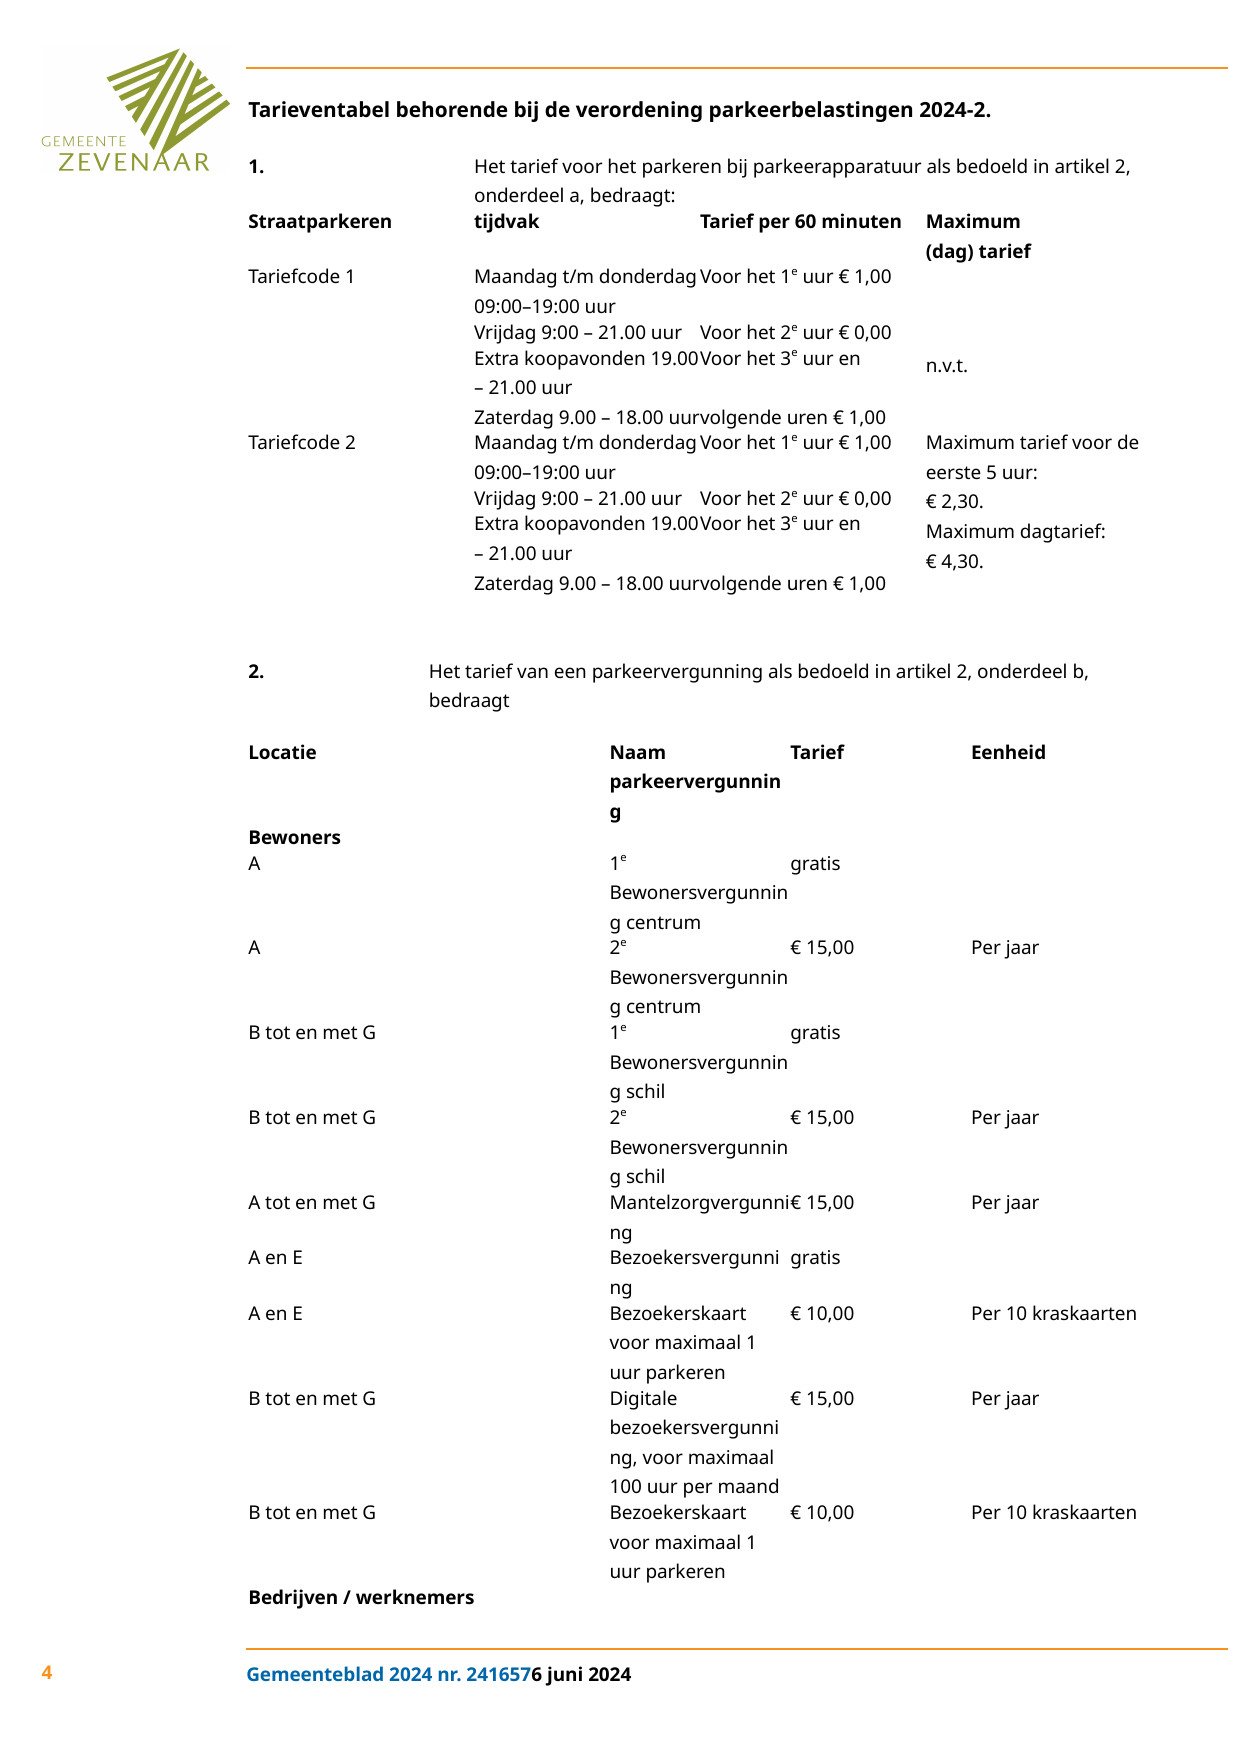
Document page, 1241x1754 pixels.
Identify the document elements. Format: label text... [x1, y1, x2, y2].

table_cell Extra koopavonden 19.00 – 21.00 uur Zaterdag 9.00 – 18.00 uur [474, 345, 700, 429]
table_cell € 10,00 [790, 1499, 971, 1584]
table_cell [971, 850, 1152, 934]
table_cell [248, 345, 474, 429]
table_cell [971, 1020, 1152, 1104]
table_header 1. [248, 153, 474, 208]
table_cell Bewoners [248, 824, 1152, 850]
text Tarieventabel behorende bij de verordening parkeerbelastingen 2024-2. [248, 95, 1152, 123]
table_cell Mantelzorgvergunning [609, 1189, 790, 1244]
table_cell Voor het 2e uur € 0,00 [700, 319, 926, 345]
table_cell Per jaar [971, 1104, 1152, 1189]
table_header Het tarief van een parkeervergunning als bedoeld in artikel 2, onderdeel b, bedraagt [429, 658, 1152, 713]
table_header 2. [248, 658, 429, 713]
table_cell Extra koopavonden 19.00 – 21.00 uur Zaterdag 9.00 – 18.00 uur [474, 511, 700, 596]
table_cell Voor het 1e uur € 1,00 [700, 264, 926, 319]
table_cell Per jaar [971, 1385, 1152, 1499]
table_header Het tarief voor het parkeren bij parkeerapparatuur als bedoeld in artikel 2, onderdeel a, bedraagt: [474, 153, 1152, 208]
table_cell 1e Bewonersvergunning centrum [609, 850, 790, 934]
table_cell Voor het 3e uur en volgende uren € 1,00 [700, 345, 926, 429]
table_cell gratis [790, 1020, 971, 1104]
table_cell Eenheid [971, 739, 1152, 824]
table_cell 1e Bewonersvergunning schil [609, 1020, 790, 1104]
table_cell Tarief [790, 739, 971, 824]
table_cell Straatparkeren [248, 208, 474, 264]
table_cell B tot en met G [248, 1104, 609, 1189]
table_cell A tot en met G [248, 1189, 609, 1244]
table_cell € 15,00 [790, 1104, 971, 1189]
table_cell A en E [248, 1300, 609, 1385]
table_cell gratis [790, 850, 971, 934]
table_cell Bedrijven / werknemers [248, 1584, 1152, 1610]
table_cell Voor het 3e uur en volgende uren € 1,00 [700, 511, 926, 596]
table_cell Voor het 1e uur € 1,00 [700, 430, 926, 485]
table_cell [248, 511, 474, 596]
table_cell tijdvak [474, 208, 700, 264]
table_cell Maximum tarief voor de eerste 5 uur: € 2,30. Maximum dagtarief: € 4,30. [926, 430, 1152, 596]
table_cell Tariefcode 1 [248, 264, 474, 319]
table_cell Maandag t/m donderdag 09:00–19:00 uur [474, 430, 700, 485]
table_cell € 15,00 [790, 1189, 971, 1244]
table_cell Vrijdag 9:00 – 21.00 uur [474, 319, 700, 345]
table_cell gratis [790, 1245, 971, 1300]
table_cell Per jaar [971, 935, 1152, 1019]
table_cell B tot en met G [248, 1385, 609, 1499]
table_cell Tarief per 60 minuten [700, 208, 926, 264]
table_cell A [248, 850, 609, 934]
table_cell € 15,00 [790, 935, 971, 1019]
table_cell [248, 319, 474, 345]
table_cell Per jaar [971, 1189, 1152, 1244]
table_cell Maximum (dag) tarief [926, 208, 1152, 264]
table_cell n.v.t. [926, 264, 1152, 429]
table_cell € 10,00 [790, 1300, 971, 1385]
table_cell Locatie [248, 739, 609, 824]
table_cell B tot en met G [248, 1499, 609, 1584]
table_cell Bezoekerskaart voor maximaal 1 uur parkeren [609, 1300, 790, 1385]
table_cell Bezoekersvergunning [609, 1245, 790, 1300]
table_cell Maandag t/m donderdag 09:00–19:00 uur [474, 264, 700, 319]
table_cell Per 10 kraskaarten [971, 1300, 1152, 1385]
table_cell Vrijdag 9:00 – 21.00 uur [474, 485, 700, 511]
table_cell [971, 1245, 1152, 1300]
table_cell A [248, 935, 609, 1019]
table_cell [248, 713, 1152, 739]
picture [41, 47, 231, 172]
table_cell [248, 485, 474, 511]
table_cell € 15,00 [790, 1385, 971, 1499]
table_cell 2e Bewonersvergunning schil [609, 1104, 790, 1189]
table_cell Naam parkeervergunning [609, 739, 790, 824]
table_cell B tot en met G [248, 1020, 609, 1104]
table_cell Tariefcode 2 [248, 430, 474, 485]
table_cell Bezoekerskaart voor maximaal 1 uur parkeren [609, 1499, 790, 1584]
table_cell Per 10 kraskaarten [971, 1499, 1152, 1584]
table_cell 2e Bewonersvergunning centrum [609, 935, 790, 1019]
table_cell Digitale bezoekersvergunning, voor maximaal 100 uur per maand [609, 1385, 790, 1499]
table_cell A en E [248, 1245, 609, 1300]
table_cell Voor het 2e uur € 0,00 [700, 485, 926, 511]
